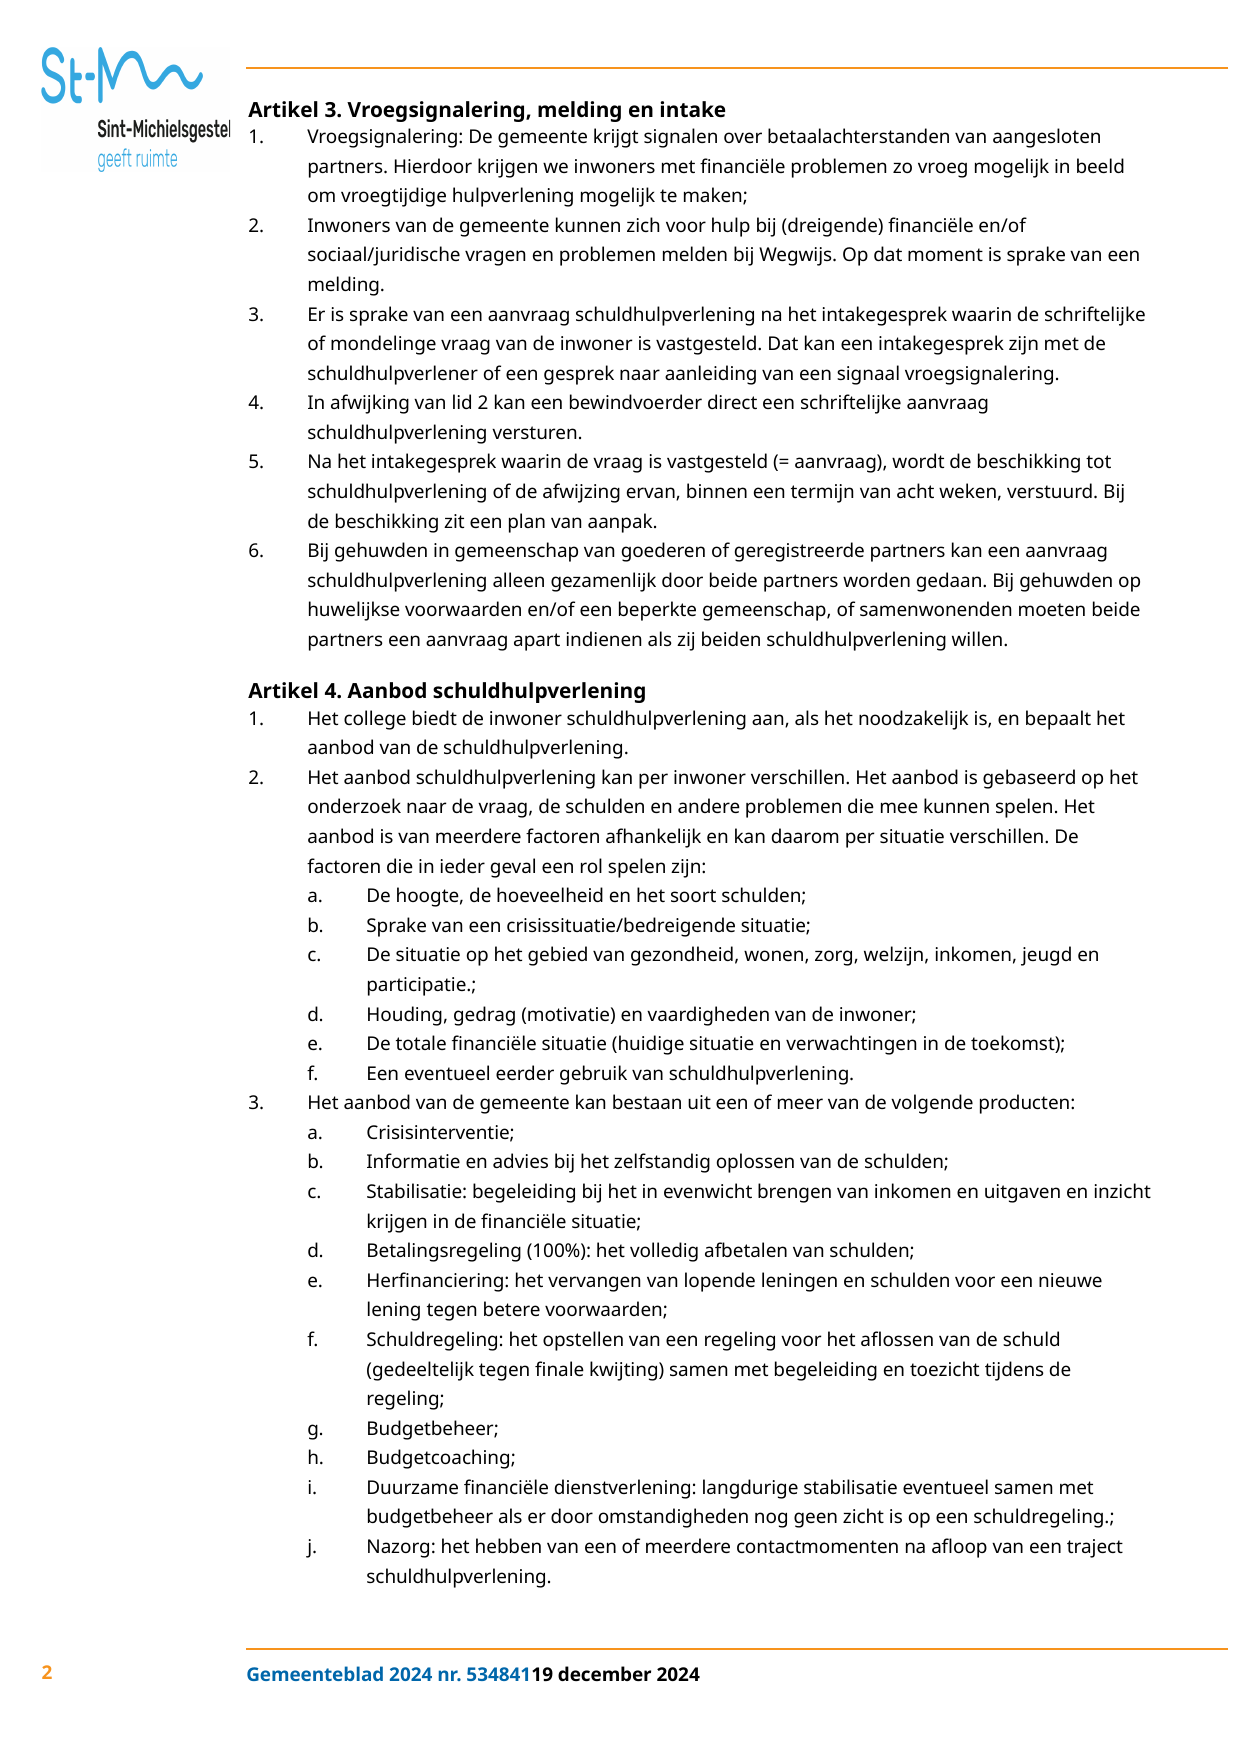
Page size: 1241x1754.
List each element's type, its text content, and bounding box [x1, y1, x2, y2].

list Informatie en advies bij het zelfstandig oplossen van de schulden; [307, 1149, 1152, 1174]
list De totale financiële situatie (huidige situatie en verwachtingen in de toekomst); [307, 1030, 1152, 1056]
text Artikel 4. Aanbod schuldhulpverlening [248, 677, 1152, 705]
list Het aanbod schuldhulpverlening kan per inwoner verschillen. Het aanbod is gebaseerd op het onderzoek naar de vraag, de schulden en andere problemen die mee kunnen spelen. Het aanbod is van meerdere factoren afhankelijk en kan daarom per situatie verschillen. De factoren die in ieder geval een rol spelen zijn: [248, 764, 1152, 879]
list Budgetcoaching; [307, 1444, 1152, 1470]
list Budgetbeheer; [307, 1415, 1152, 1441]
list Vroegsignalering: De gemeente krijgt signalen over betaalachterstanden van aangesloten partners. Hierdoor krijgen we inwoners met financiële problemen zo vroeg mogelijk in beeld om vroegtijdige hulpverlening mogelijk te maken; [248, 123, 1152, 208]
picture [41, 47, 231, 172]
list De situatie op het gebied van gezondheid, wonen, zorg, welzijn, inkomen, jeugd en participatie.; [307, 942, 1152, 997]
list Crisisinterventie; [307, 1119, 1152, 1145]
list Het aanbod van de gemeente kan bestaan uit een of meer van de volgende producten: [248, 1089, 1152, 1115]
list Er is sprake van een aanvraag schuldhulpverlening na het intakegesprek waarin de schriftelijke of mondelinge vraag van de inwoner is vastgesteld. Dat kan een intakegesprek zijn met de schuldhulpverlener of een gesprek naar aanleiding van een signaal vroegsignalering. [248, 301, 1152, 386]
list Inwoners van de gemeente kunnen zich voor hulp bij (dreigende) financiële en/of sociaal/juridische vragen en problemen melden bij Wegwijs. Op dat moment is sprake van een melding. [248, 212, 1152, 297]
list Betalingsregeling (100%): het volledig afbetalen van schulden; [307, 1237, 1152, 1263]
list Schuldregeling: het opstellen van een regeling voor het aflossen van de schuld (gedeeltelijk tegen finale kwijting) samen met begeleiding en toezicht tijdens de regeling; [307, 1326, 1152, 1411]
list Een eventueel eerder gebruik van schuldhulpverlening. [307, 1060, 1152, 1086]
list Na het intakegesprek waarin de vraag is vastgesteld (= aanvraag), wordt de beschikking tot schuldhulpverlening of de afwijzing ervan, binnen een termijn van acht weken, verstuurd. Bij de beschikking zit een plan van aanpak. [248, 449, 1152, 533]
list Stabilisatie: begeleiding bij het in evenwicht brengen van inkomen en uitgaven en inzicht krijgen in de financiële situatie; [307, 1178, 1152, 1234]
list Sprake van een crisissituatie/bedreigende situatie; [307, 912, 1152, 938]
list Bij gehuwden in gemeenschap van goederen of geregistreerde partners kan een aanvraag schuldhulpverlening alleen gezamenlijk door beide partners worden gedaan. Bij gehuwden op huwelijkse voorwaarden en/of een beperkte gemeenschap, of samenwonenden moeten beide partners een aanvraag apart indienen als zij beiden schuldhulpverlening willen. [248, 537, 1152, 652]
list Duurzame financiële dienstverlening: langdurige stabilisatie eventueel samen met budgetbeheer als er door omstandigheden nog geen zicht is op een schuldregeling.; [307, 1474, 1152, 1529]
list Nazorg: het hebben van een of meerdere contactmomenten na afloop van een traject schuldhulpverlening. [307, 1533, 1152, 1589]
text Artikel 3. Vroegsignalering, melding en intake [248, 95, 1152, 123]
list Herfinanciering: het vervangen van lopende leningen en schulden voor een nieuwe lening tegen betere voorwaarden; [307, 1267, 1152, 1322]
list De hoogte, de hoeveelheid en het soort schulden; [307, 882, 1152, 908]
list Houding, gedrag (motivatie) en vaardigheden van de inwoner; [307, 1001, 1152, 1027]
list Het college biedt de inwoner schuldhulpverlening aan, als het noodzakelijk is, en bepaalt het aanbod van de schuldhulpverlening. [248, 705, 1152, 760]
list In afwijking van lid 2 kan een bewindvoerder direct een schriftelijke aanvraag schuldhulpverlening versturen. [248, 389, 1152, 445]
